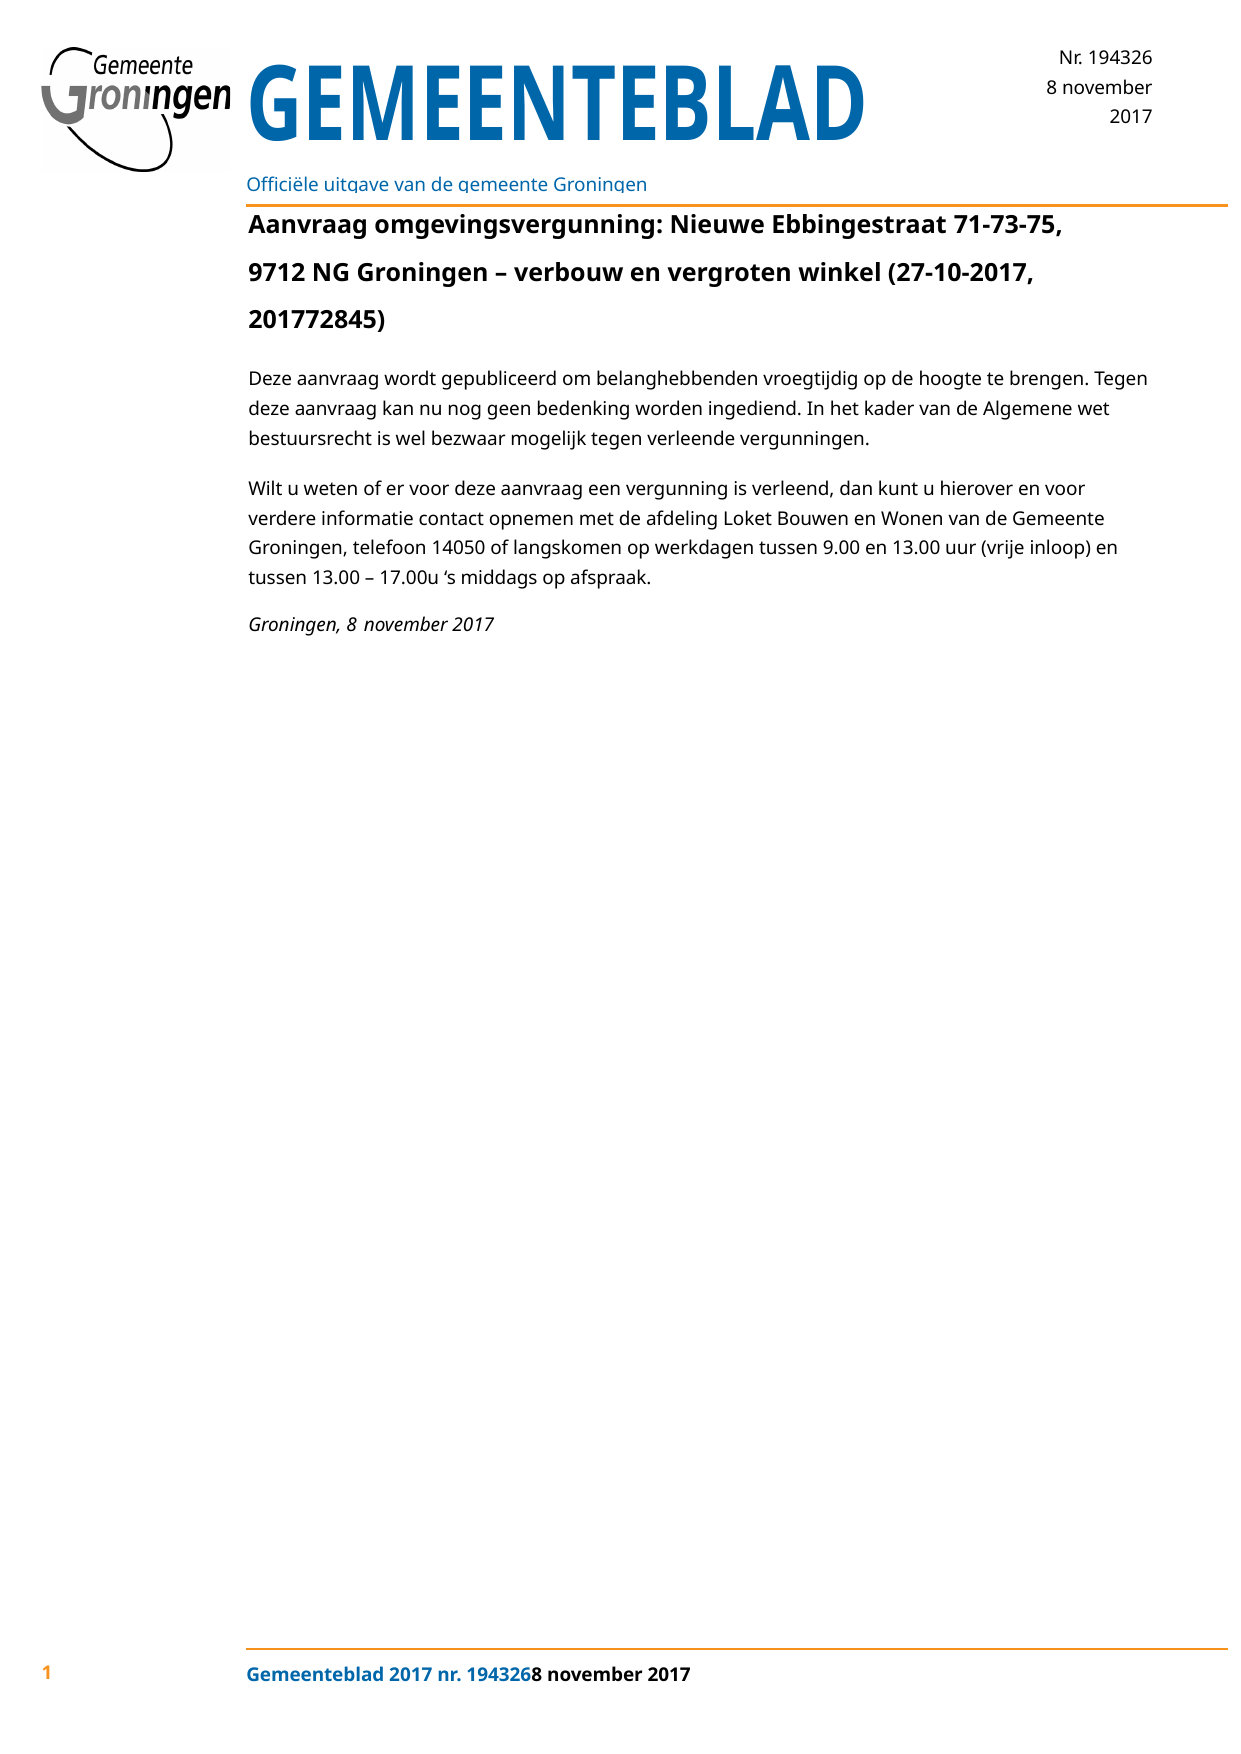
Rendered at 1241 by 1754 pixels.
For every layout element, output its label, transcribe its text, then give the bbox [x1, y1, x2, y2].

text Aanvraag omgevingsvergunning: Nieuwe Ebbingestraat 71-73-75, 9712 NG Groningen – verbouw en vergroten winkel (27-10-2017, 201772845) [248, 207, 1152, 336]
text Deze aanvraag wordt gepubliceerd om belanghebbenden vroegtijdig op de hoogte te brengen. Tegen deze aanvraag kan nu nog geen bedenking worden ingediend. In het kader van de Algemene wet bestuursrecht is wel bezwaar mogelijk tegen verleende vergunningen. [248, 366, 1152, 450]
text Groningen, 8 november 2017 [248, 612, 1152, 637]
text Wilt u weten of er voor deze aanvraag een vergunning is verleend, dan kunt u hierover en voor verdere informatie contact opnemen met de afdeling Loket Bouwen en Wonen van de Gemeente Groningen, telefoon 14050 of langskomen op werkdagen tussen 9.00 en 13.00 uur (vrije inloop) en tussen 13.00 – 17.00u ‘s middags op afspraak. [248, 475, 1152, 589]
picture [41, 47, 231, 172]
